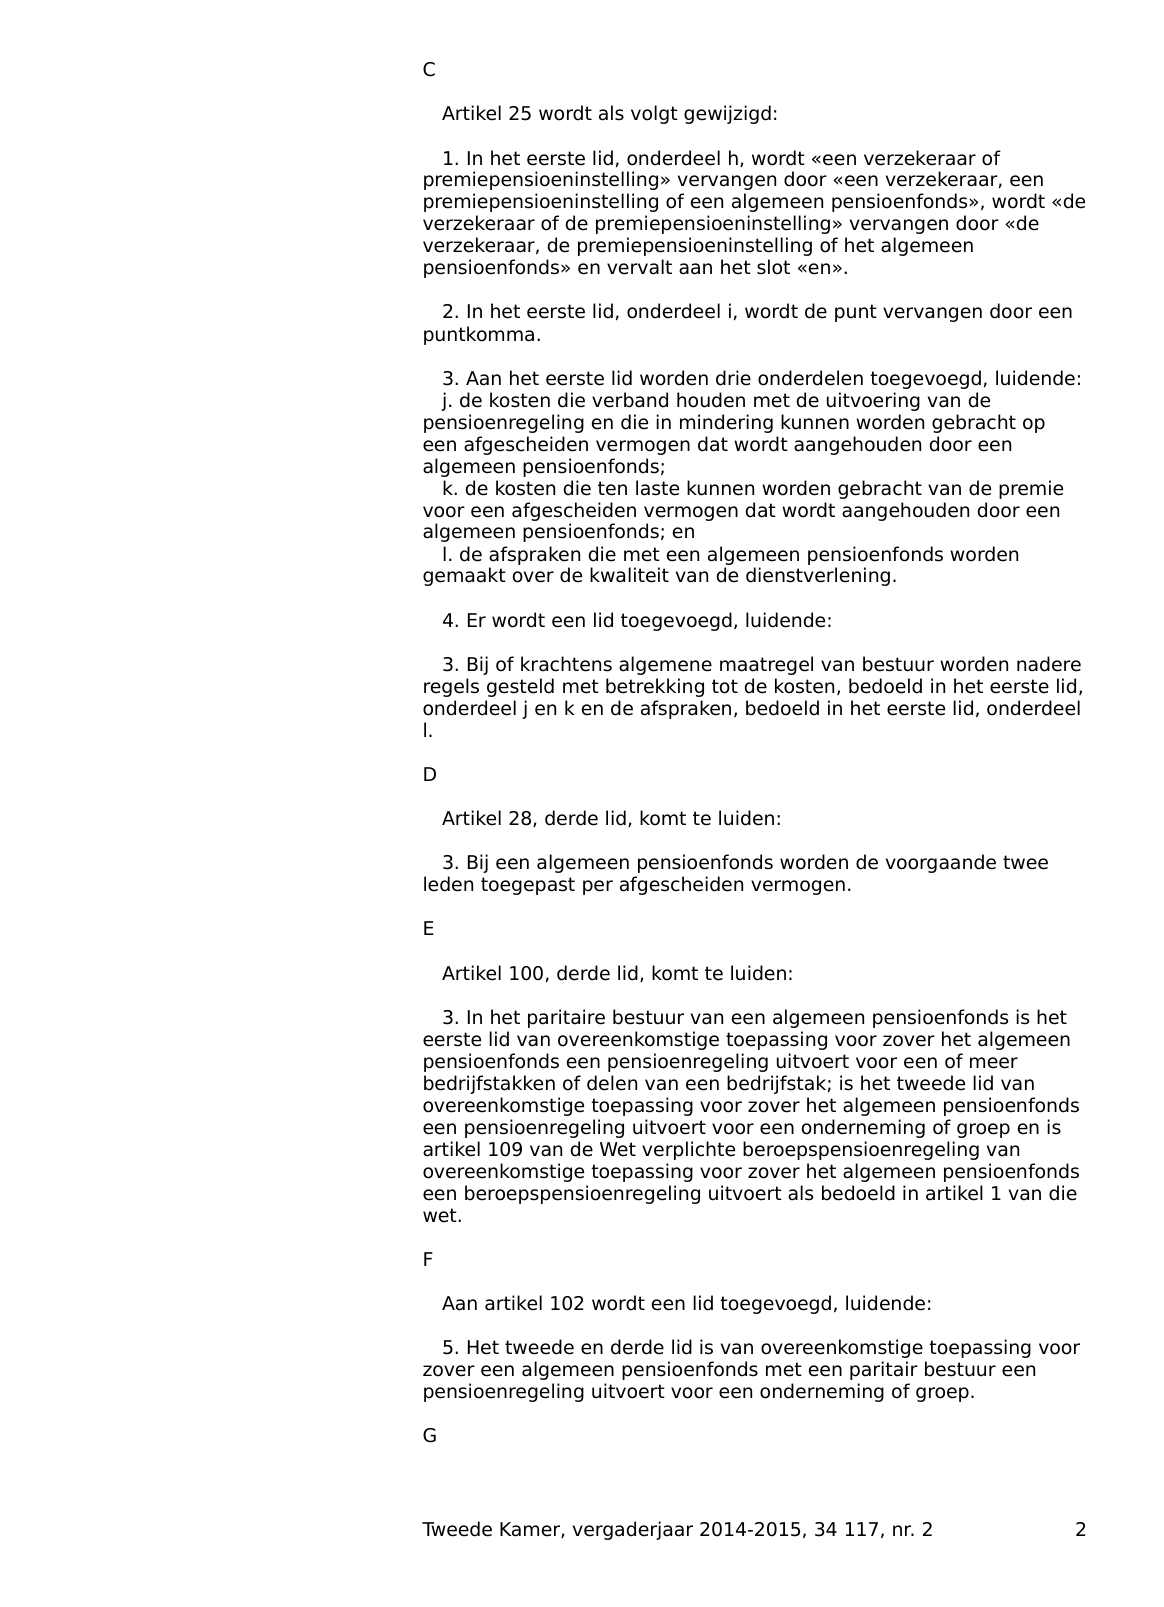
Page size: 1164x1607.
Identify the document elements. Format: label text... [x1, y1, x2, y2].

text 3. In het paritaire bestuur van een algemeen pensioenfonds is het eerste lid van overeenkomstige toepassing voor zover het algemeen pensioenfonds een pensioenregeling uitvoert voor een of meer bedrijfstakken of delen van een bedrijfstak; is het tweede lid van overeenkomstige toepassing voor zover het algemeen pensioenfonds een pensioenregeling uitvoert voor een onderneming of groep en is artikel 109 van de Wet verplichte beroepspensioenregeling van overeenkomstige toepassing voor zover het algemeen pensioenfonds een beroepspensioenregeling uitvoert als bedoeld in artikel 1 van die wet. [422, 1007, 1087, 1226]
text C [422, 59, 1087, 81]
text F [422, 1249, 1087, 1271]
text E [422, 918, 1087, 940]
text 5. Het tweede en derde lid is van overeenkomstige toepassing voor zover een algemeen pensioenfonds met een paritair bestuur een pensioenregeling uitvoert voor een onderneming of groep. [422, 1337, 1087, 1403]
text 4. Er wordt een lid toegevoegd, luidende: [422, 609, 1087, 632]
text 3. Bij een algemeen pensioenfonds worden de voorgaande twee leden toegepast per afgescheiden vermogen. [422, 852, 1087, 896]
text G [422, 1425, 1087, 1447]
text 3. Bij of krachtens algemene maatregel van bestuur worden nadere regels gesteld met betrekking tot de kosten, bedoeld in het eerste lid, onderdeel j en k en de afspraken, bedoeld in het eerste lid, onderdeel l. [422, 654, 1087, 742]
text j. de kosten die verband houden met de uitvoering van de pensioenregeling en die in mindering kunnen worden gebracht op een afgescheiden vermogen dat wordt aangehouden door een algemeen pensioenfonds; [422, 389, 1087, 477]
text Artikel 25 wordt als volgt gewijzigd: [422, 103, 1087, 125]
text 3. Aan het eerste lid worden drie onderdelen toegevoegd, luidende: [422, 368, 1087, 389]
text Artikel 100, derde lid, komt te luiden: [422, 962, 1087, 984]
text Aan artikel 102 wordt een lid toegevoegd, luidende: [422, 1293, 1087, 1315]
text k. de kosten die ten laste kunnen worden gebracht van de premie voor een afgescheiden vermogen dat wordt aangehouden door een algemeen pensioenfonds; en [422, 477, 1087, 543]
text 2. In het eerste lid, onderdeel i, wordt de punt vervangen door een puntkomma. [422, 301, 1087, 345]
text Artikel 28, derde lid, komt te luiden: [422, 808, 1087, 830]
text D [422, 764, 1087, 786]
text 1. In het eerste lid, onderdeel h, wordt «een verzekeraar of premiepensioeninstelling» vervangen door «een verzekeraar, een premiepensioeninstelling of een algemeen pensioenfonds», wordt «de verzekeraar of de premiepensioeninstelling» vervangen door «de verzekeraar, de premiepensioeninstelling of het algemeen pensioenfonds» en vervalt aan het slot «en». [422, 147, 1087, 279]
text l. de afspraken die met een algemeen pensioenfonds worden gemaakt over de kwaliteit van de dienstverlening. [422, 543, 1087, 587]
